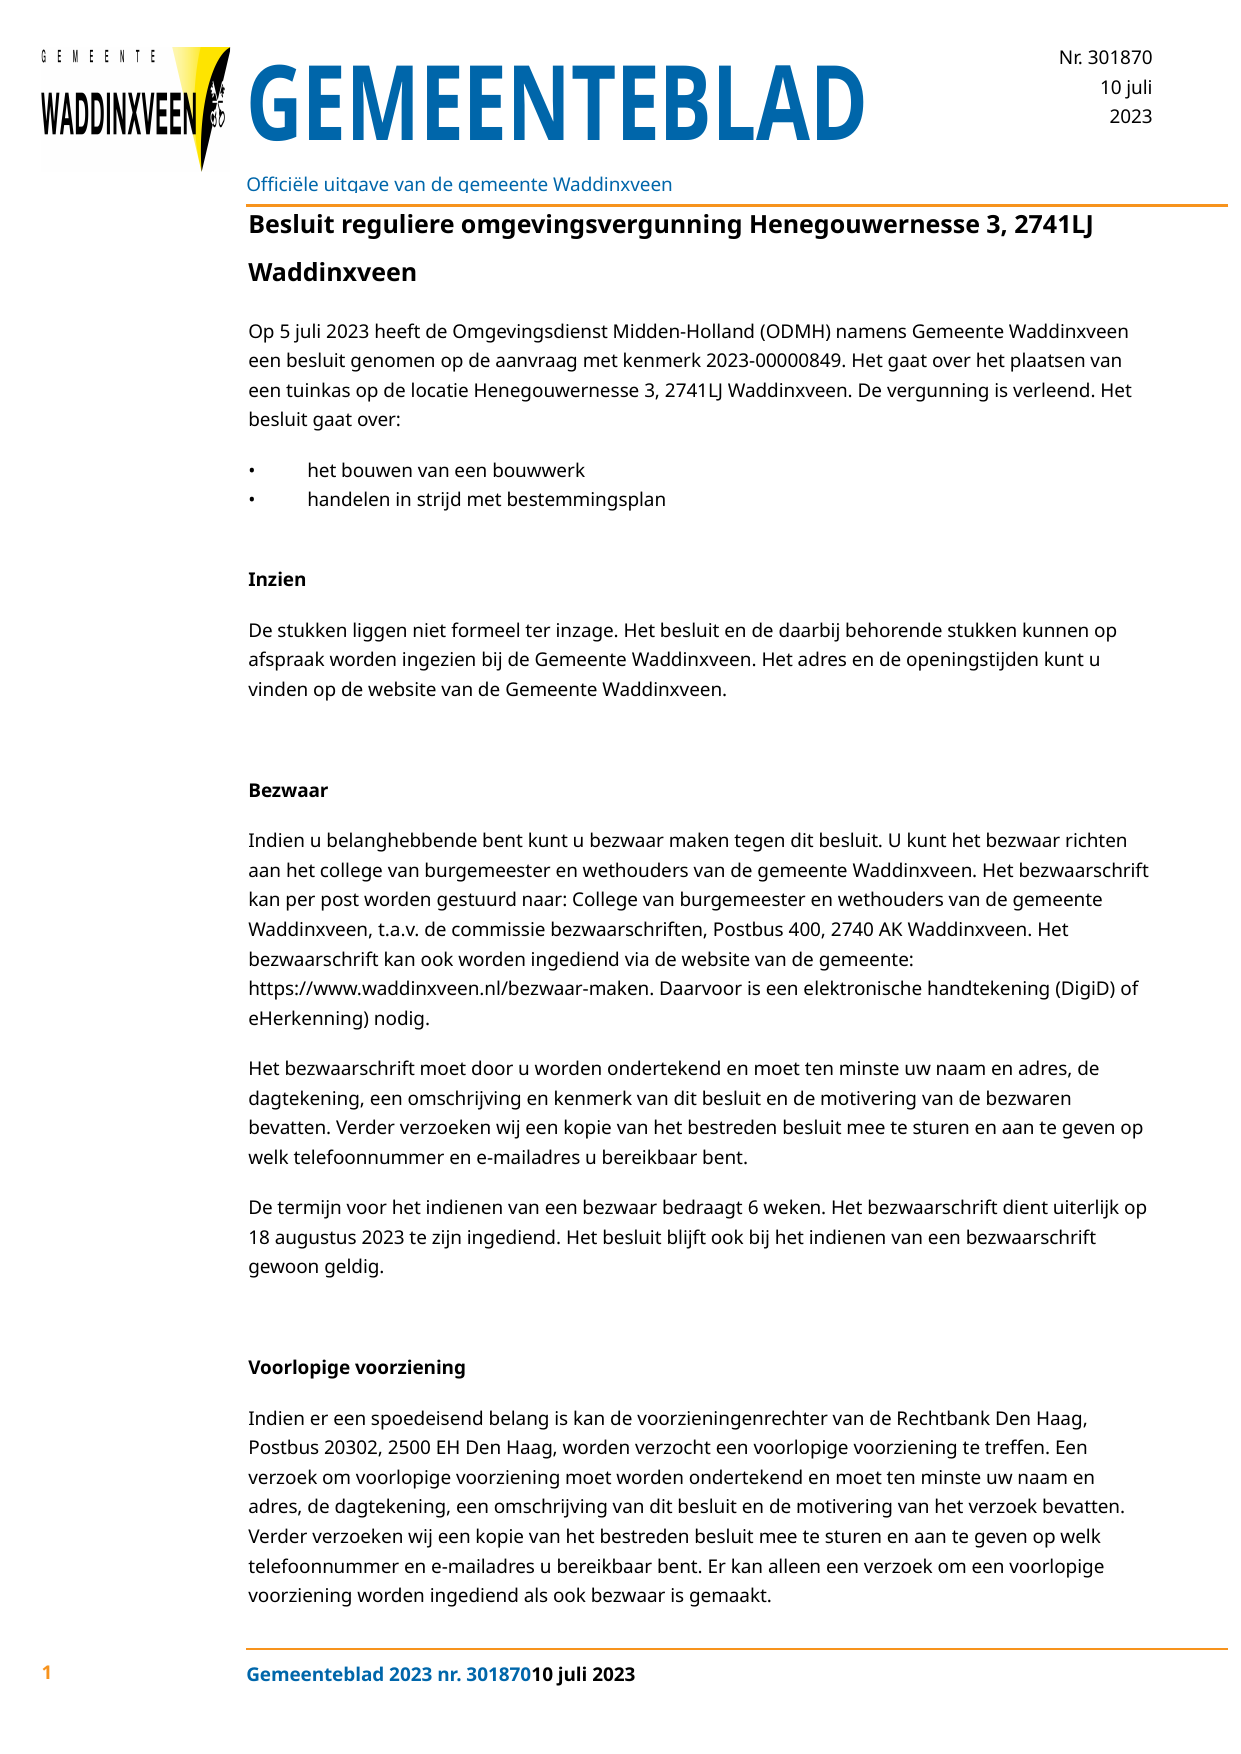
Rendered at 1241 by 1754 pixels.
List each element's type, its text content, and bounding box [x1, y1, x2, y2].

list handelen in strijd met bestemmingsplan [248, 487, 1152, 512]
text Inzien [248, 567, 1152, 592]
text Bezwaar [248, 777, 1152, 803]
text Op 5 juli 2023 heeft de Omgevingsdienst Midden-Holland (ODMH) namens Gemeente Waddinxveen een besluit genomen op de aanvraag met kenmerk 2023-00000849. Het gaat over het plaatsen van een tuinkas op de locatie Henegouwernesse 3, 2741LJ Waddinxveen. De vergunning is verleend. Het besluit gaat over: [248, 318, 1152, 432]
text Besluit reguliere omgevingsvergunning Henegouwernesse 3, 2741LJ Waddinxveen [248, 207, 1152, 288]
text Voorlopige voorziening [248, 1354, 1152, 1380]
text Indien u belanghebbende bent kunt u bezwaar maken tegen dit besluit. U kunt het bezwaar richten aan het college van burgemeester en wethouders van de gemeente Waddinxveen. Het bezwaarschrift kan per post worden gestuurd naar: College van burgemeester en wethouders van de gemeente Waddinxveen, t.a.v. de commissie bezwaarschriften, Postbus 400, 2740 AK Waddinxveen. Het bezwaarschrift kan ook worden ingediend via de website van de gemeente: https://www.waddinxveen.nl/bezwaar-maken. Daarvoor is een elektronische handtekening (DigiD) of eHerkenning) nodig. [248, 827, 1152, 1031]
text Het bezwaarschrift moet door u worden ondertekend en moet ten minste uw naam en adres, de dagtekening, een omschrijving en kenmerk van dit besluit en de motivering van de bezwaren bevatten. Verder verzoeken wij een kopie van het bestreden besluit mee te sturen en aan te geven op welk telefoonnummer en e-mailadres u bereikbaar bent. [248, 1055, 1152, 1170]
picture [41, 47, 231, 172]
text De stukken liggen niet formeel ter inzage. Het besluit en de daarbij behorende stukken kunnen op afspraak worden ingezien bij de Gemeente Waddinxveen. Het adres en de openingstijden kunt u vinden op de website van de Gemeente Waddinxveen. [248, 617, 1152, 702]
text De termijn voor het indienen van een bezwaar bedraagt 6 weken. Het bezwaarschrift dient uiterlijk op 18 augustus 2023 te zijn ingediend. Het besluit blijft ook bij het indienen van een bezwaarschrift gewoon geldig. [248, 1194, 1152, 1279]
text Indien er een spoedeisend belang is kan de voorzieningenrechter van de Rechtbank Den Haag, Postbus 20302, 2500 EH Den Haag, worden verzocht een voorlopige voorziening te treffen. Een verzoek om voorlopige voorziening moet worden ondertekend en moet ten minste uw naam en adres, de dagtekening, een omschrijving van dit besluit en de motivering van het verzoek bevatten. Verder verzoeken wij een kopie van het bestreden besluit mee te sturen en aan te geven op welk telefoonnummer en e-mailadres u bereikbaar bent. Er kan alleen een verzoek om een voorlopige voorziening worden ingediend als ook bezwaar is gemaakt. [248, 1405, 1152, 1608]
list het bouwen van een bouwwerk [248, 457, 1152, 483]
